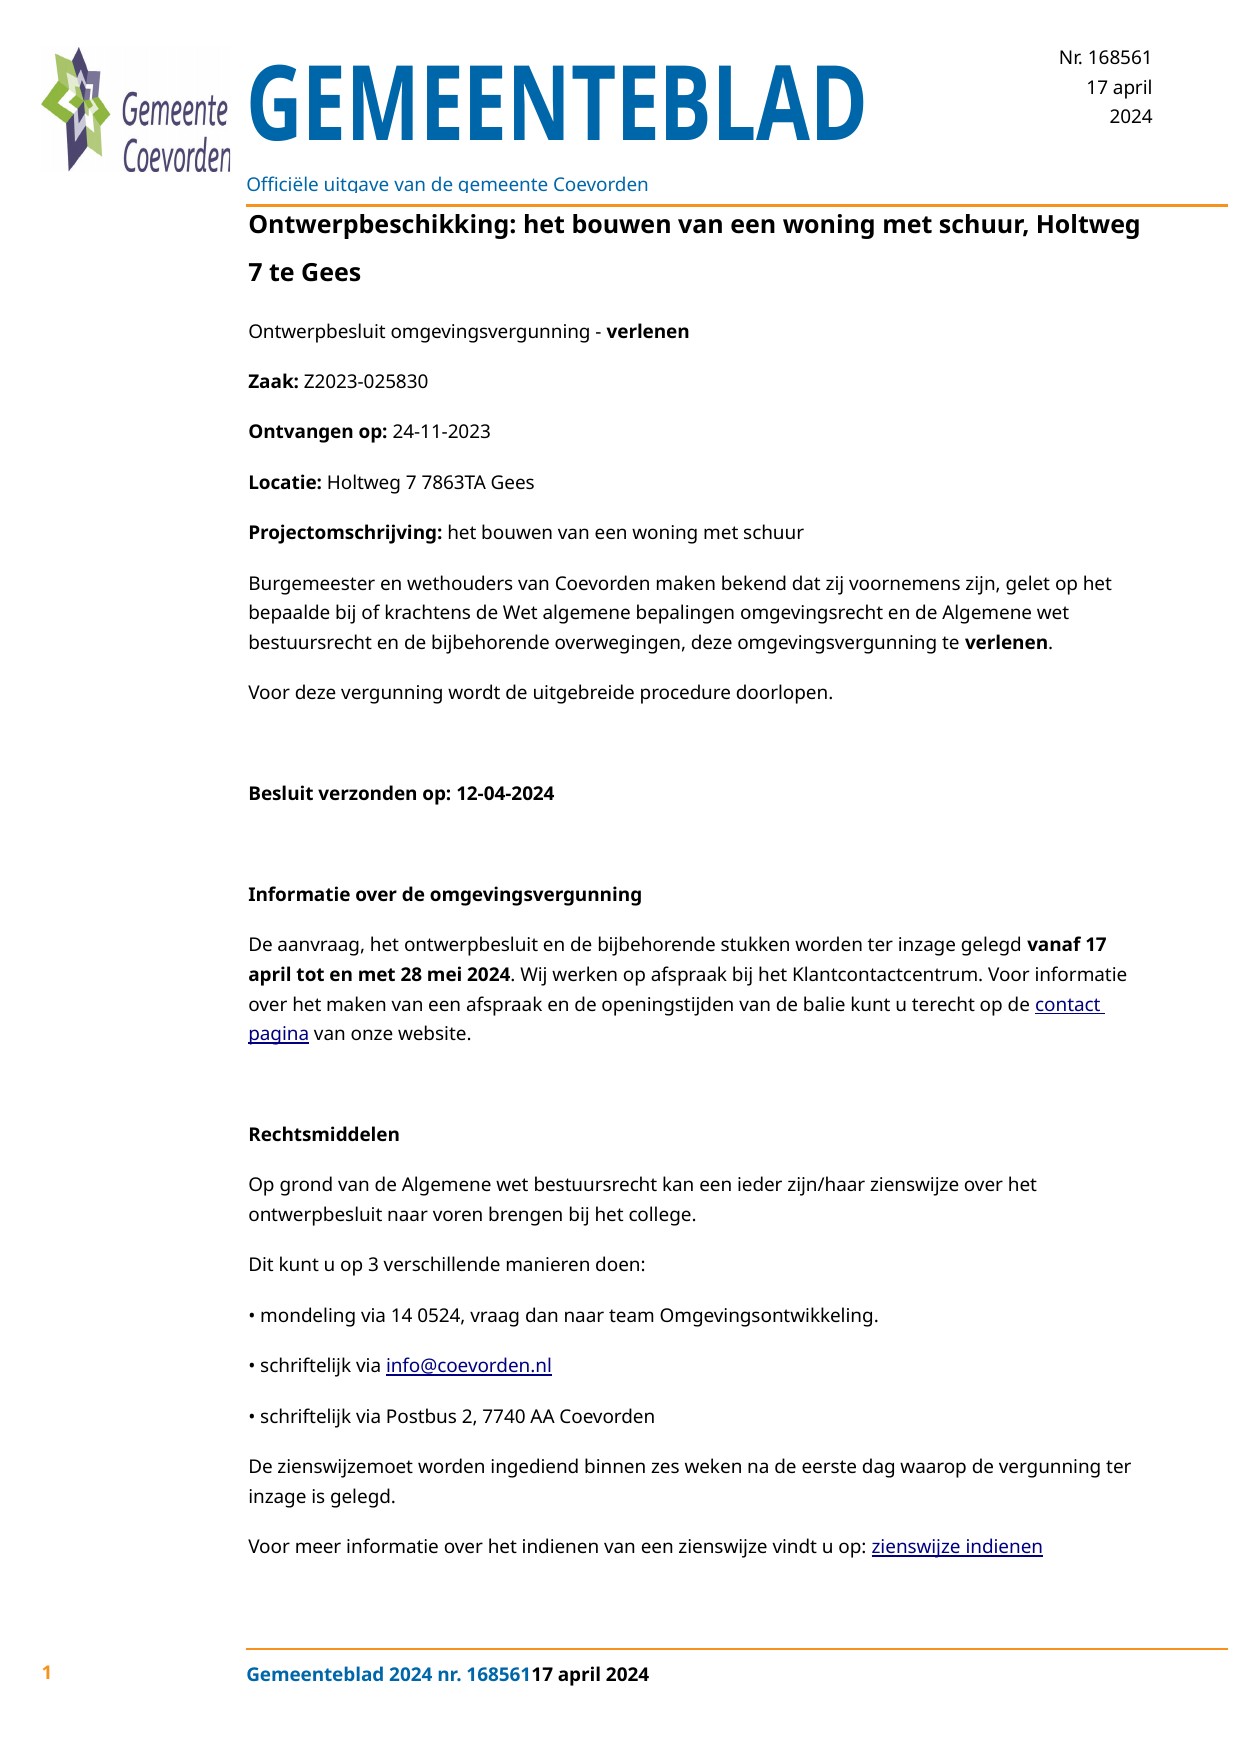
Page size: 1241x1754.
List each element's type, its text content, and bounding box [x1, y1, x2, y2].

text Op grond van de Algemene wet bestuursrecht kan een ieder zijn/haar zienswijze over het ontwerpbesluit naar voren brengen bij het college. [248, 1172, 1152, 1227]
text Rechtsmiddelen [248, 1121, 1152, 1147]
text Informatie over de omgevingsvergunning [248, 881, 1152, 907]
text Locatie: Holtweg 7 7863TA Gees [248, 469, 1152, 495]
text Projectomschrijving: het bouwen van een woning met schuur [248, 519, 1152, 545]
text Besluit verzonden op: 12-04-2024 [248, 780, 1152, 806]
text • mondeling via 14 0524, vraag dan naar team Omgevingsontwikkeling. [248, 1302, 1152, 1328]
text Ontvangen op: 24-11-2023 [248, 419, 1152, 444]
text • schriftelijk via Postbus 2, 7740 AA Coevorden [248, 1403, 1152, 1429]
text Voor deze vergunning wordt de uitgebreide procedure doorlopen. [248, 679, 1152, 705]
text Ontwerpbeschikking: het bouwen van een woning met schuur, Holtweg 7 te Gees [248, 207, 1152, 288]
text Burgemeester en wethouders van Coevorden maken bekend dat zij voornemens zijn, gelet op het bepaalde bij of krachtens de Wet algemene bepalingen omgevingsrecht en de Algemene wet bestuursrecht en de bijbehorende overwegingen, deze omgevingsvergunning te verlenen. [248, 570, 1152, 655]
text Dit kunt u op 3 verschillende manieren doen: [248, 1252, 1152, 1277]
text De zienswijzemoet worden ingediend binnen zes weken na de eerste dag waarop de vergunning ter inzage is gelegd. [248, 1453, 1152, 1509]
text • schriftelijk via info@coevorden.nl [248, 1352, 1152, 1378]
text Zaak: Z2023-025830 [248, 368, 1152, 394]
picture [41, 47, 231, 172]
text Ontwerpbesluit omgevingsvergunning - verlenen [248, 318, 1152, 344]
text Voor meer informatie over het indienen van een zienswijze vindt u op: zienswijze indienen [248, 1533, 1152, 1559]
text De aanvraag, het ontwerpbesluit en de bijbehorende stukken worden ter inzage gelegd vanaf 17 april tot en met 28 mei 2024. Wij werken op afspraak bij het Klantcontactcentrum. Voor informatie over het maken van een afspraak en de openingstijden van de balie kunt u terecht op de contact pagina van onze website. [248, 932, 1152, 1046]
